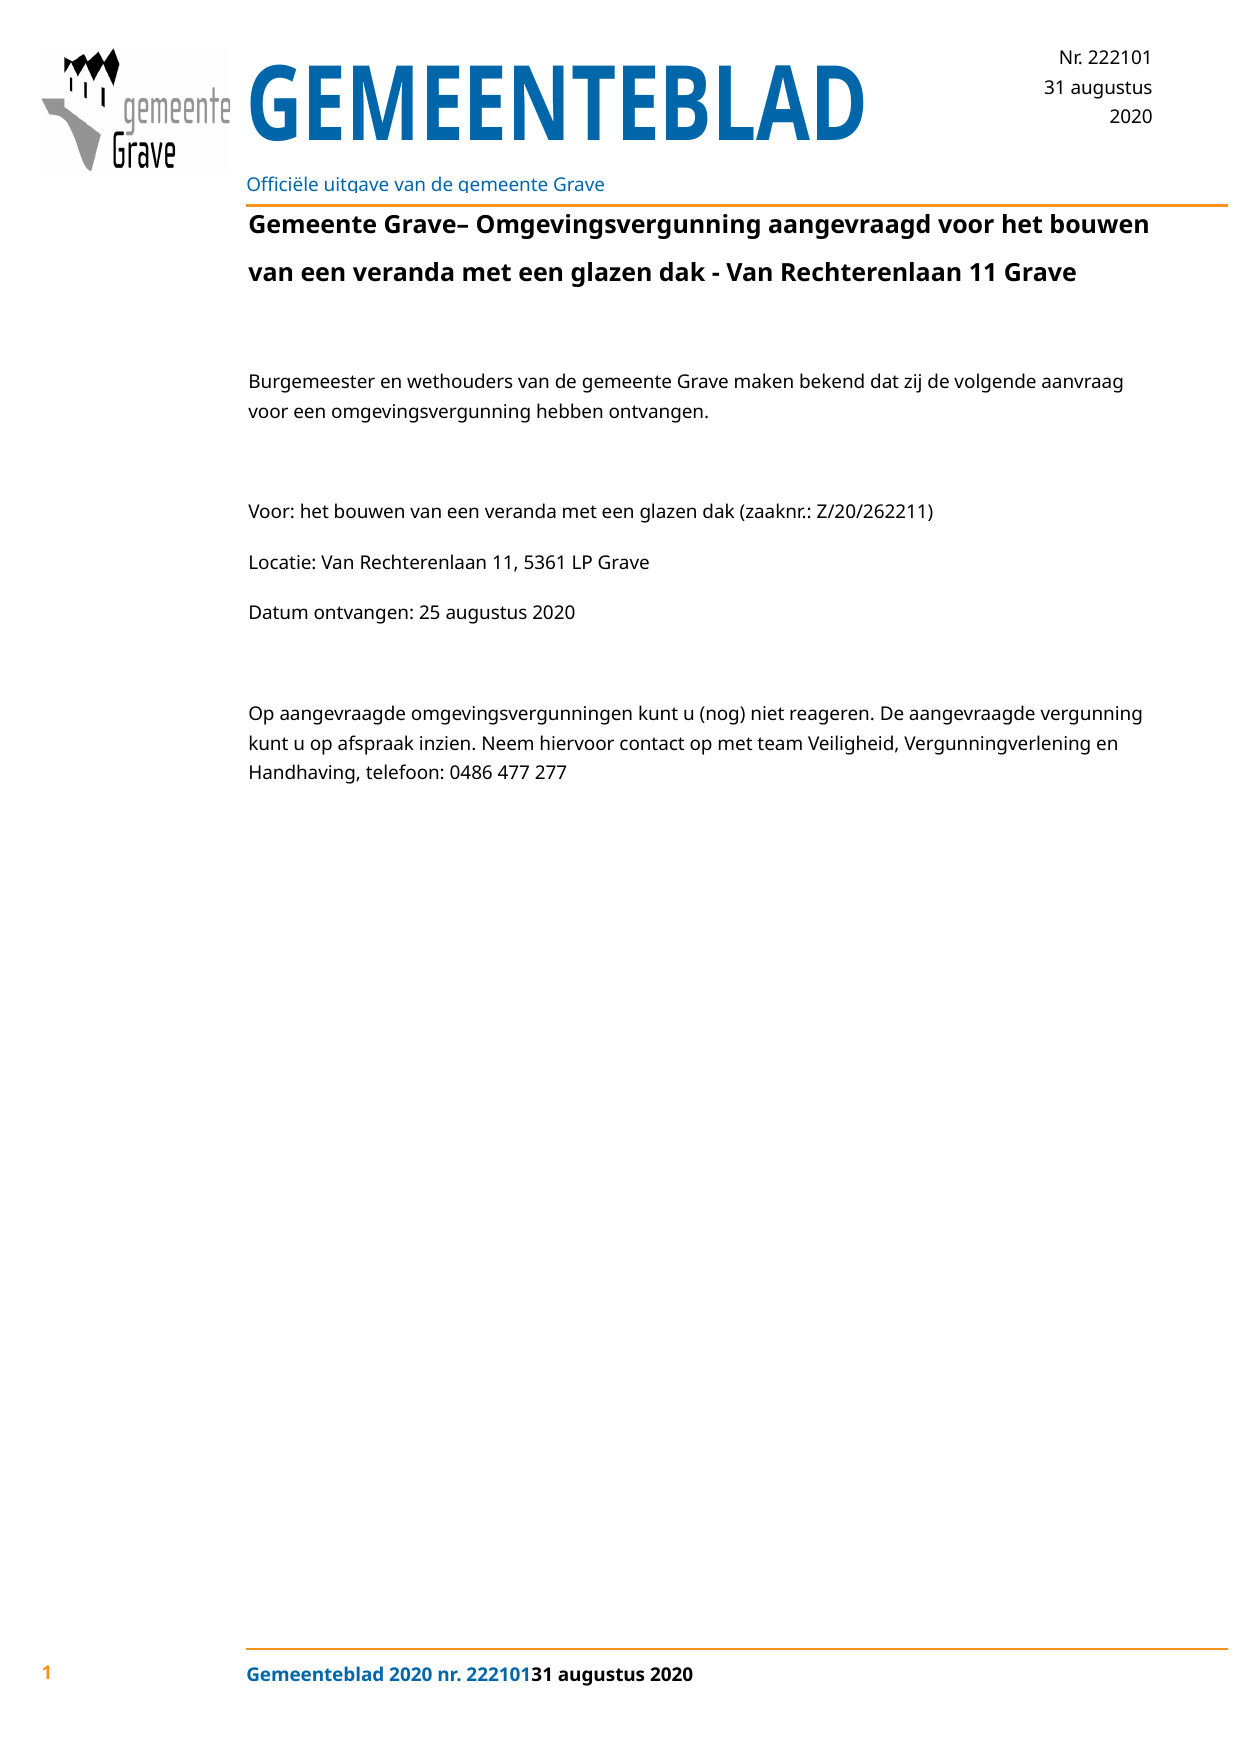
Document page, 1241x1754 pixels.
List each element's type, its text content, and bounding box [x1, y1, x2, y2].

text Voor: het bouwen van een veranda met een glazen dak (zaaknr.: Z/20/262211) [248, 499, 1152, 524]
text Datum ontvangen: 25 augustus 2020 [248, 599, 1152, 625]
text Burgemeester en wethouders van de gemeente Grave maken bekend dat zij de volgende aanvraag voor een omgevingsvergunning hebben ontvangen. [248, 368, 1152, 424]
text Op aangevraagde omgevingsvergunningen kunt u (nog) niet reageren. De aangevraagde vergunning kunt u op afspraak inzien. Neem hiervoor contact op met team Veiligheid, Vergunningverlening en Handhaving, telefoon: 0486 477 277 [248, 700, 1152, 785]
picture [41, 47, 231, 172]
text Gemeente Grave– Omgevingsvergunning aangevraagd voor het bouwen van een veranda met een glazen dak - Van Rechterenlaan 11 Grave [248, 207, 1152, 288]
text Locatie: Van Rechterenlaan 11, 5361 LP Grave [248, 549, 1152, 575]
